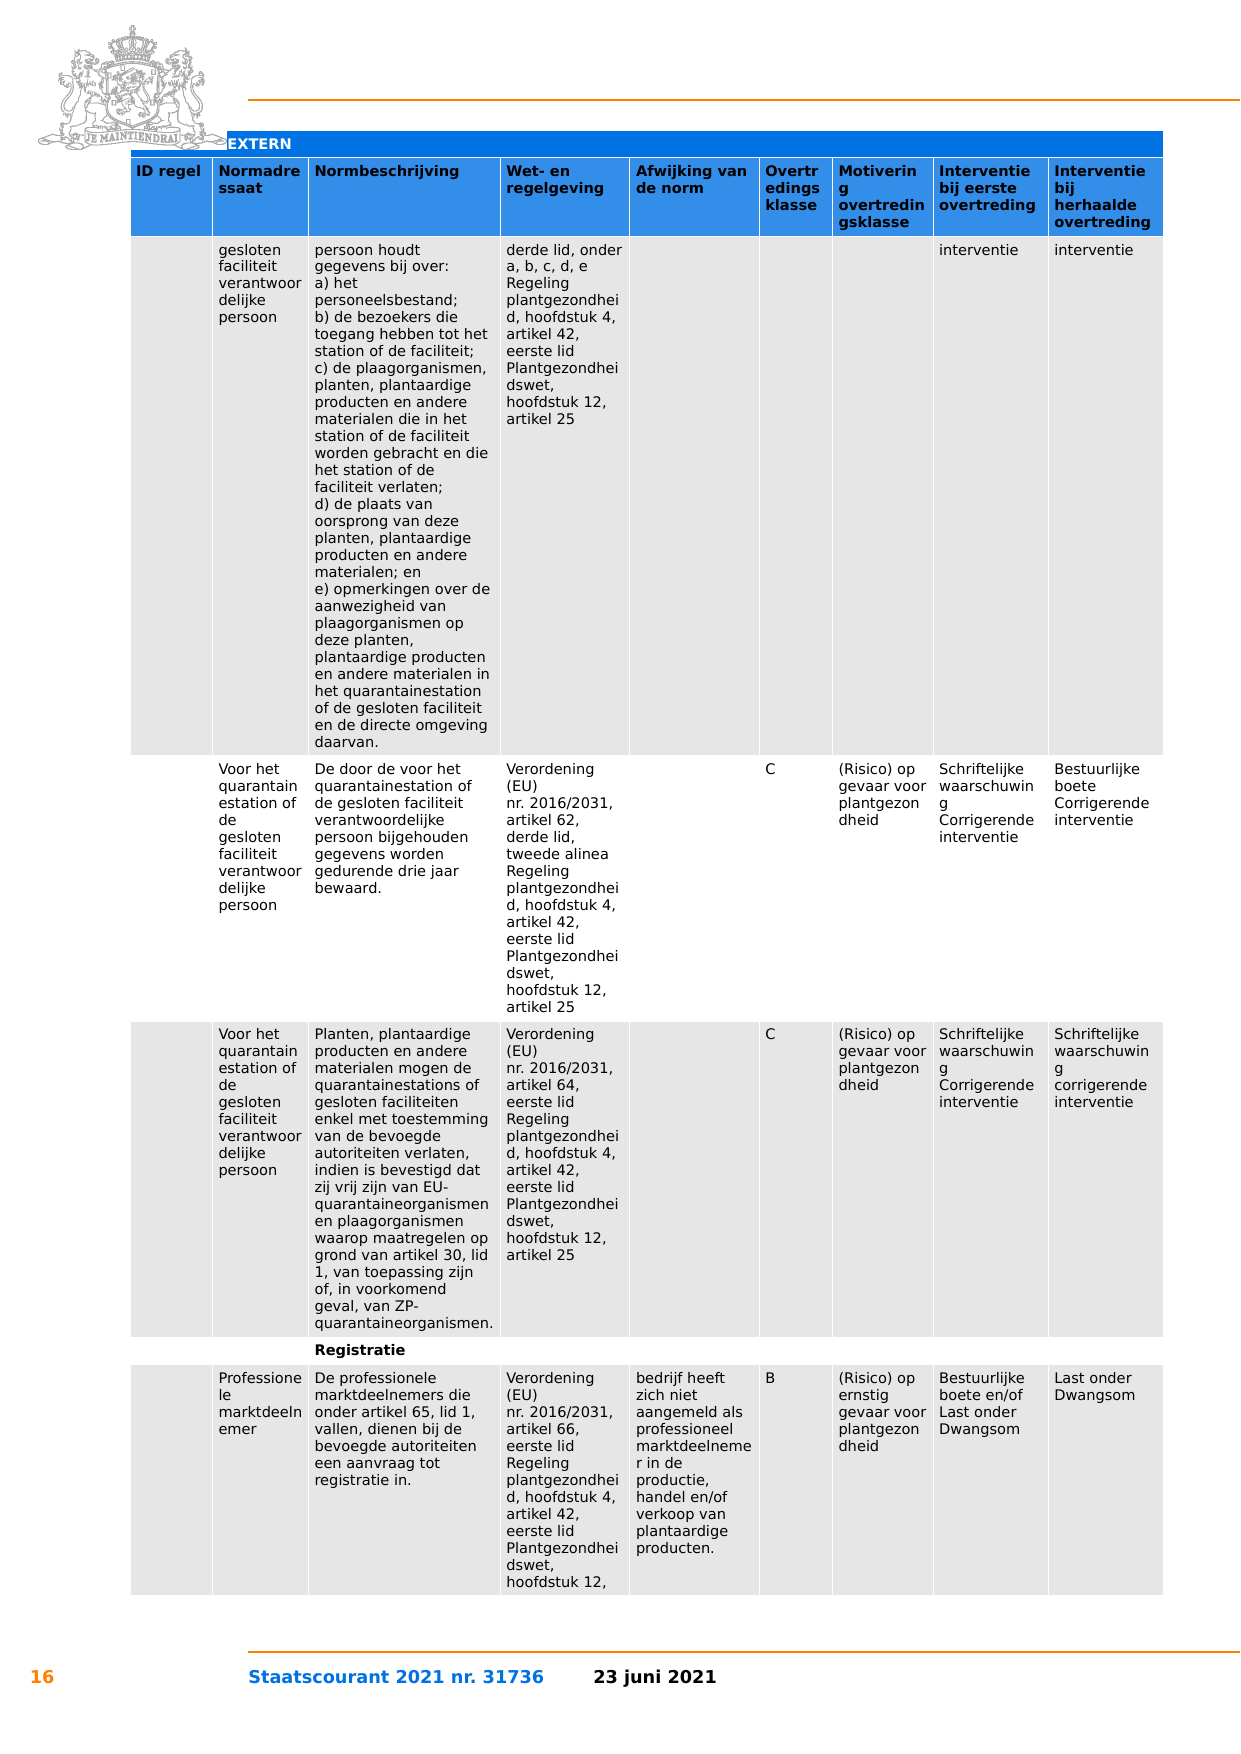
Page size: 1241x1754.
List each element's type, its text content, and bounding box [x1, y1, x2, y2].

table_cell Motivering overtredingsklasse [833, 158, 933, 236]
table_cell Normadressaat [213, 158, 308, 236]
table_cell Verordening (EU) nr. 2016/2031, artikel 66, eerste lid Regeling plantgezondheid, hoofdstuk 4, artikel 42, eerste lid Plantgezondheidswet, hoofdstuk 12, [501, 1365, 629, 1595]
table_cell derde lid, onder a, b, c, d, e Regeling plantgezondheid, hoofdstuk 4, artikel 42, eerste lid Plantgezondheidswet, hoofdstuk 12, artikel 25 [501, 237, 629, 755]
table_cell De professionele marktdeelnemers die onder artikel 65, lid 1, vallen, dienen bij de bevoegde autoriteiten een aanvraag tot registratie in. [309, 1365, 500, 1595]
table_cell [213, 1338, 308, 1364]
table_cell Professionele marktdeelnemer [213, 1365, 308, 1595]
table_cell [833, 1338, 933, 1364]
table_cell interventie [1049, 237, 1163, 755]
table_cell Bestuurlijke boete en/of Last onder Dwangsom [934, 1365, 1048, 1595]
table_cell Verordening (EU) nr. 2016/2031, artikel 64, eerste lid Regeling plantgezondheid, hoofdstuk 4, artikel 42, eerste lid Plantgezondheidswet, hoofdstuk 12, artikel 25 [501, 1022, 629, 1337]
picture [38, 25, 227, 150]
table_cell [131, 1022, 212, 1337]
table_cell Overtredingsklasse [760, 158, 832, 236]
table_cell Interventie bij herhaalde overtreding [1049, 158, 1163, 236]
table_cell interventie [934, 237, 1048, 755]
table_cell [630, 1022, 759, 1337]
table_cell Voor het quarantainestation of de gesloten faciliteit verantwoordelijke persoon [213, 1022, 308, 1337]
table_cell bedrijf heeft zich niet aangemeld als professioneel marktdeelnemer in de productie, handel en/of verkoop van plantaardige producten. [630, 1365, 759, 1595]
table_cell [131, 1365, 212, 1595]
table_cell [630, 756, 759, 1021]
table_cell [760, 1338, 832, 1364]
table_cell Voor het quarantainestation of de gesloten faciliteit verantwoordelijke persoon [213, 756, 308, 1021]
table_header EXTERN [131, 131, 1163, 157]
table_cell C [760, 756, 832, 1021]
table_cell ID regel [131, 158, 212, 236]
table_cell Bestuurlijke boete Corrigerende interventie [1049, 756, 1163, 1021]
table_cell C [760, 1022, 832, 1337]
table_cell Planten, plantaardige producten en andere materialen mogen de quarantainestations of gesloten faciliteiten enkel met toestemming van de bevoegde autoriteiten verlaten, indien is bevestigd dat zij vrij zijn van EU-quarantaineorganismen en plaagorganismen waarop maatregelen op grond van artikel 30, lid 1, van toepassing zijn of, in voorkomend geval, van ZP-quarantaineorganismen. [309, 1022, 500, 1337]
table_cell (Risico) op gevaar voor plantgezondheid [833, 756, 933, 1021]
table_cell Schriftelijke waarschuwing Corrigerende interventie [934, 756, 1048, 1021]
table_cell [131, 1338, 212, 1364]
table_cell persoon houdt gegevens bij over: a) het personeelsbestand; b) de bezoekers die toegang hebben tot het station of de faciliteit; c) de plaagorganismen, planten, plantaardige producten en andere materialen die in het station of de faciliteit worden gebracht en die het station of de faciliteit verlaten; d) de plaats van oorsprong van deze planten, plantaardige producten en andere materialen; en e) opmerkingen over de aanwezigheid van plaagorganismen op deze planten, plantaardige producten en andere materialen in het quarantainestation of de gesloten faciliteit en de directe omgeving daarvan. [309, 237, 500, 755]
table_cell [131, 237, 212, 755]
table_cell Schriftelijke waarschuwing Corrigerende interventie [934, 1022, 1048, 1337]
table_cell [934, 1338, 1048, 1364]
table_cell Afwijking van de norm [630, 158, 759, 236]
table_cell De door de voor het quarantainestation of de gesloten faciliteit verantwoordelijke persoon bijgehouden gegevens worden gedurende drie jaar bewaard. [309, 756, 500, 1021]
table_cell Interventie bij eerste overtreding [934, 158, 1048, 236]
table_cell [630, 1338, 759, 1364]
table_cell [131, 756, 212, 1021]
table_cell gesloten faciliteit verantwoordelijke persoon [213, 237, 308, 755]
table_cell [501, 1338, 629, 1364]
table_cell (Risico) op gevaar voor plantgezondheid [833, 1022, 933, 1337]
table_cell Verordening (EU) nr. 2016/2031, artikel 62, derde lid, tweede alinea Regeling plantgezondheid, hoofdstuk 4, artikel 42, eerste lid Plantgezondheidswet, hoofdstuk 12, artikel 25 [501, 756, 629, 1021]
table_cell [760, 237, 832, 755]
table_cell Wet- en regelgeving [501, 158, 629, 236]
table_cell B [760, 1365, 832, 1595]
table_cell Last onder Dwangsom [1049, 1365, 1163, 1595]
table_cell Normbeschrijving [309, 158, 500, 236]
table_cell [1049, 1338, 1163, 1364]
table_cell Registratie [309, 1338, 500, 1364]
table_cell [630, 237, 759, 755]
table_cell Schriftelijke waarschuwing corrigerende interventie [1049, 1022, 1163, 1337]
table_cell (Risico) op ernstig gevaar voor plantgezondheid [833, 1365, 933, 1595]
table_cell [833, 237, 933, 755]
